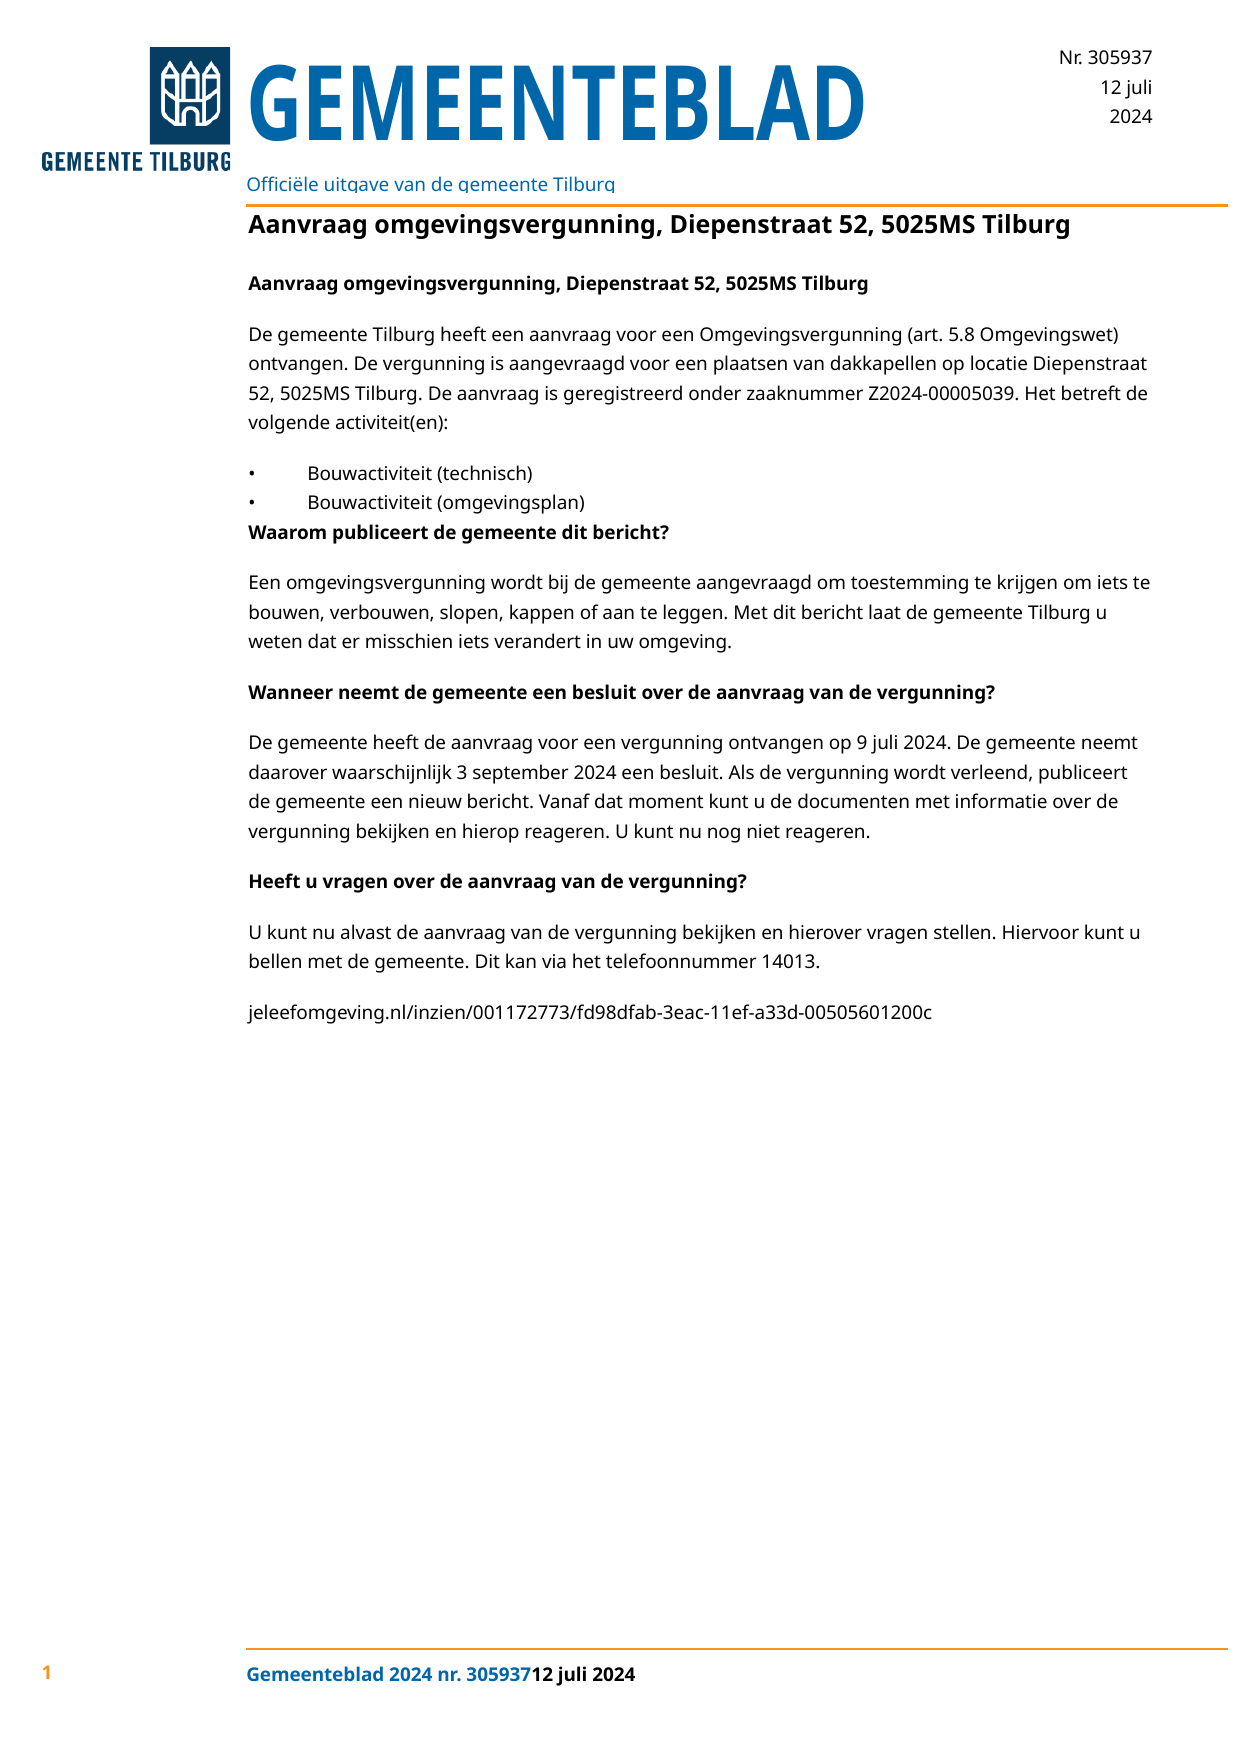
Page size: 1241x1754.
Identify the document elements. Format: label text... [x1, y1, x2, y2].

text U kunt nu alvast de aanvraag van de vergunning bekijken en hierover vragen stellen. Hiervoor kunt u bellen met de gemeente. Dit kan via het telefoonnummer 14013. [248, 919, 1152, 974]
text De gemeente Tilburg heeft een aanvraag voor een Omgevingsvergunning (art. 5.8 Omgevingswet) ontvangen. De vergunning is aangevraagd voor een plaatsen van dakkapellen op locatie Diepenstraat 52, 5025MS Tilburg. De aanvraag is geregistreerd onder zaaknummer Z2024-00005039. Het betreft de volgende activiteit(en): [248, 321, 1152, 435]
text Heeft u vragen over de aanvraag van de vergunning? [248, 869, 1152, 894]
picture [41, 47, 231, 172]
text Aanvraag omgevingsvergunning, Diepenstraat 52, 5025MS Tilburg [248, 207, 1152, 241]
text De gemeente heeft de aanvraag voor een vergunning ontvangen op 9 juli 2024. De gemeente neemt daarover waarschijnlijk 3 september 2024 een besluit. Als de vergunning wordt verleend, publiceert de gemeente een nieuw bericht. Vanaf dat moment kunt u de documenten met informatie over de vergunning bekijken en hierop reageren. U kunt nu nog niet reageren. [248, 729, 1152, 844]
list Bouwactiviteit (technisch) [248, 460, 1152, 486]
text Wanneer neemt de gemeente een besluit over de aanvraag van de vergunning? [248, 679, 1152, 705]
list Bouwactiviteit (omgevingsplan) [248, 489, 1152, 515]
text Een omgevingsvergunning wordt bij de gemeente aangevraagd om toestemming te krijgen om iets te bouwen, verbouwen, slopen, kappen of aan te leggen. Met dit bericht laat de gemeente Tilburg u weten dat er misschien iets verandert in uw omgeving. [248, 569, 1152, 654]
text Aanvraag omgevingsvergunning, Diepenstraat 52, 5025MS Tilburg [248, 270, 1152, 296]
text Waarom publiceert de gemeente dit bericht? [248, 519, 1152, 545]
text jeleefomgeving.nl/inzien/001172773/fd98dfab-3eac-11ef-a33d-00505601200c [248, 999, 1152, 1025]
